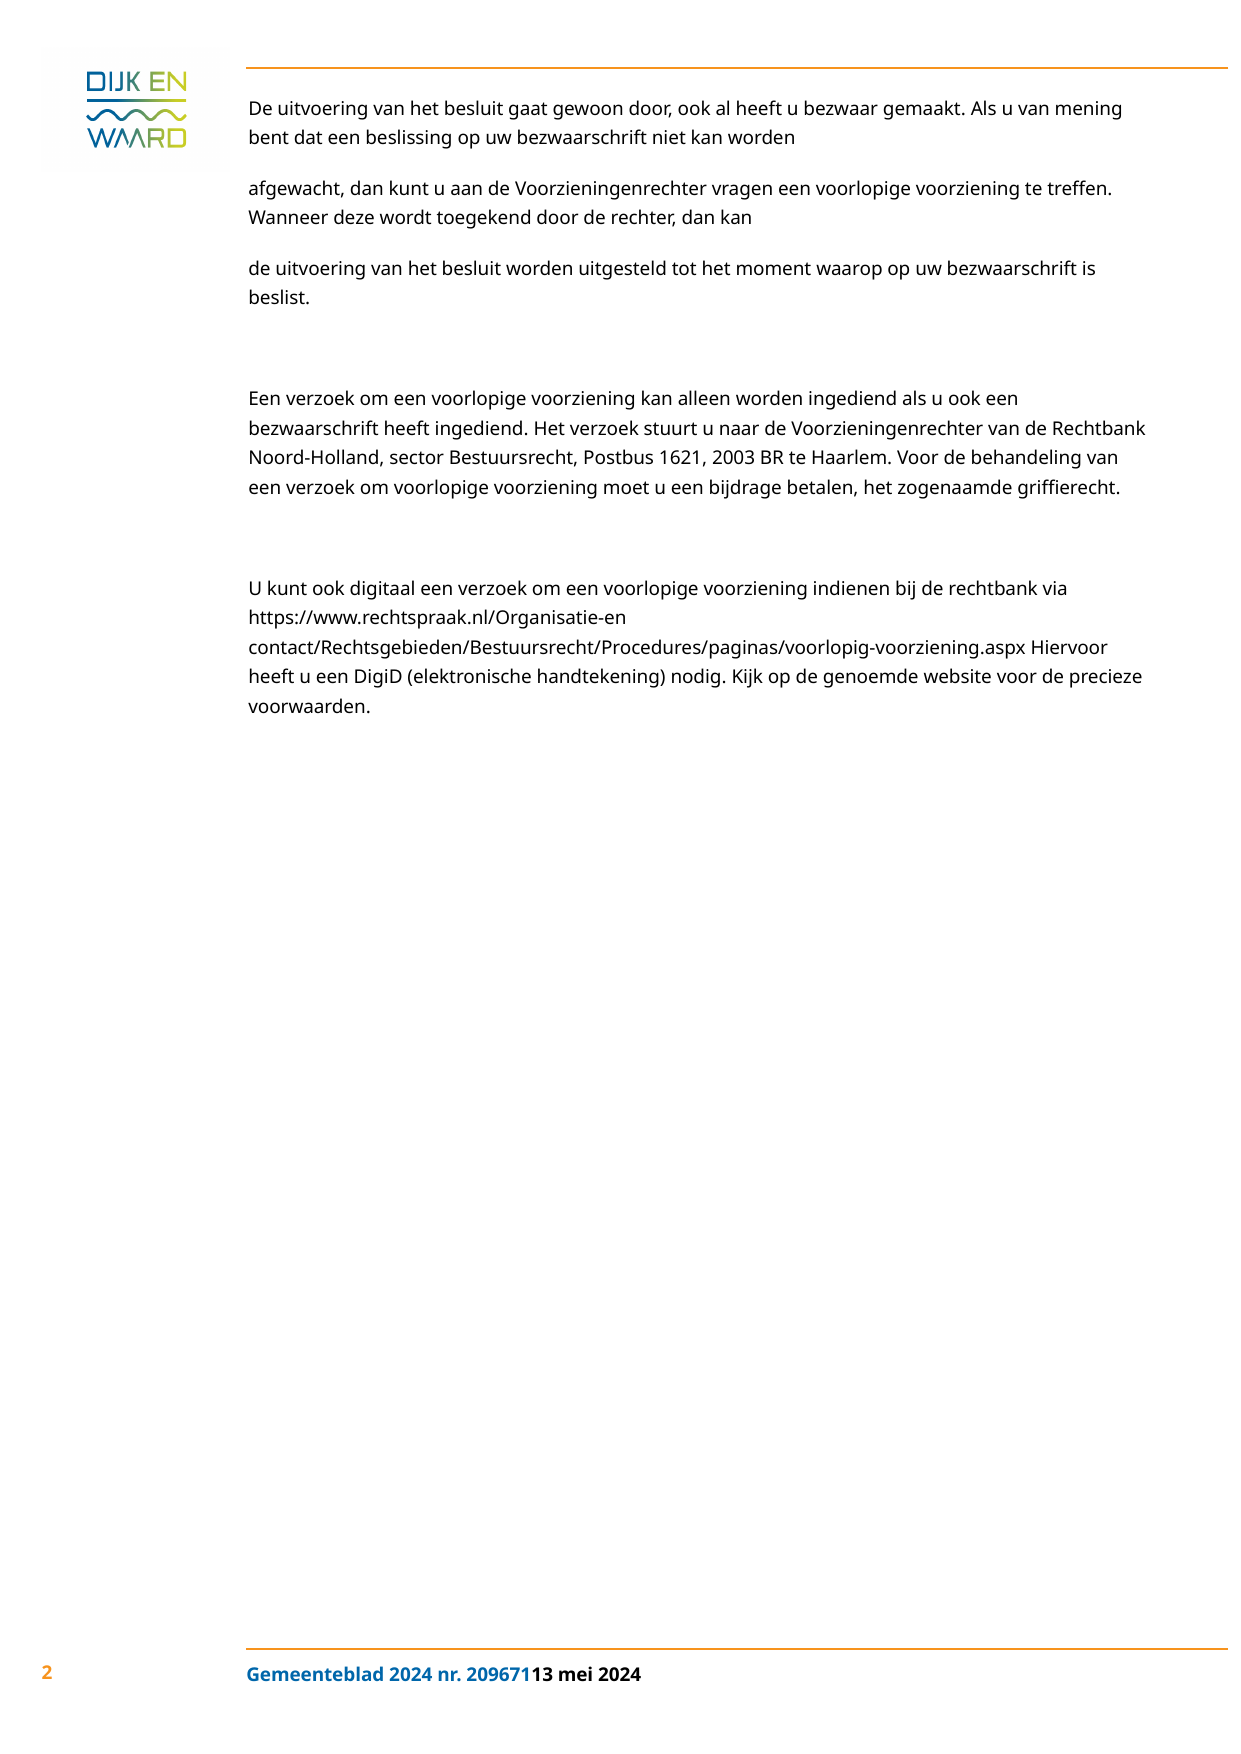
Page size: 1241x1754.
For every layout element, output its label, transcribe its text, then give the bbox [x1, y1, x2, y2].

text afgewacht, dan kunt u aan de Voorzieningenrechter vragen een voorlopige voorziening te treffen. Wanneer deze wordt toegekend door de rechter, dan kan [248, 175, 1152, 230]
picture [41, 47, 231, 172]
text De uitvoering van het besluit gaat gewoon door, ook al heeft u bezwaar gemaakt. Als u van mening bent dat een beslissing op uw bezwaarschrift niet kan worden [248, 95, 1152, 150]
text U kunt ook digitaal een verzoek om een voorlopige voorziening indienen bij de rechtbank via https://www.rechtspraak.nl/Organisatie-en contact/Rechtsgebieden/Bestuursrecht/Procedures/paginas/voorlopig-voorziening.aspx Hiervoor heeft u een DigiD (elektronische handtekening) nodig. Kijk op de genoemde website voor de precieze voorwaarden. [248, 575, 1152, 719]
text Een verzoek om een voorlopige voorziening kan alleen worden ingediend als u ook een bezwaarschrift heeft ingediend. Het verzoek stuurt u naar de Voorzieningenrechter van de Rechtbank Noord-Holland, sector Bestuursrecht, Postbus 1621, 2003 BR te Haarlem. Voor de behandeling van een verzoek om voorlopige voorziening moet u een bijdrage betalen, het zogenaamde griffierecht. [248, 385, 1152, 500]
text de uitvoering van het besluit worden uitgesteld tot het moment waarop op uw bezwaarschrift is beslist. [248, 255, 1152, 310]
